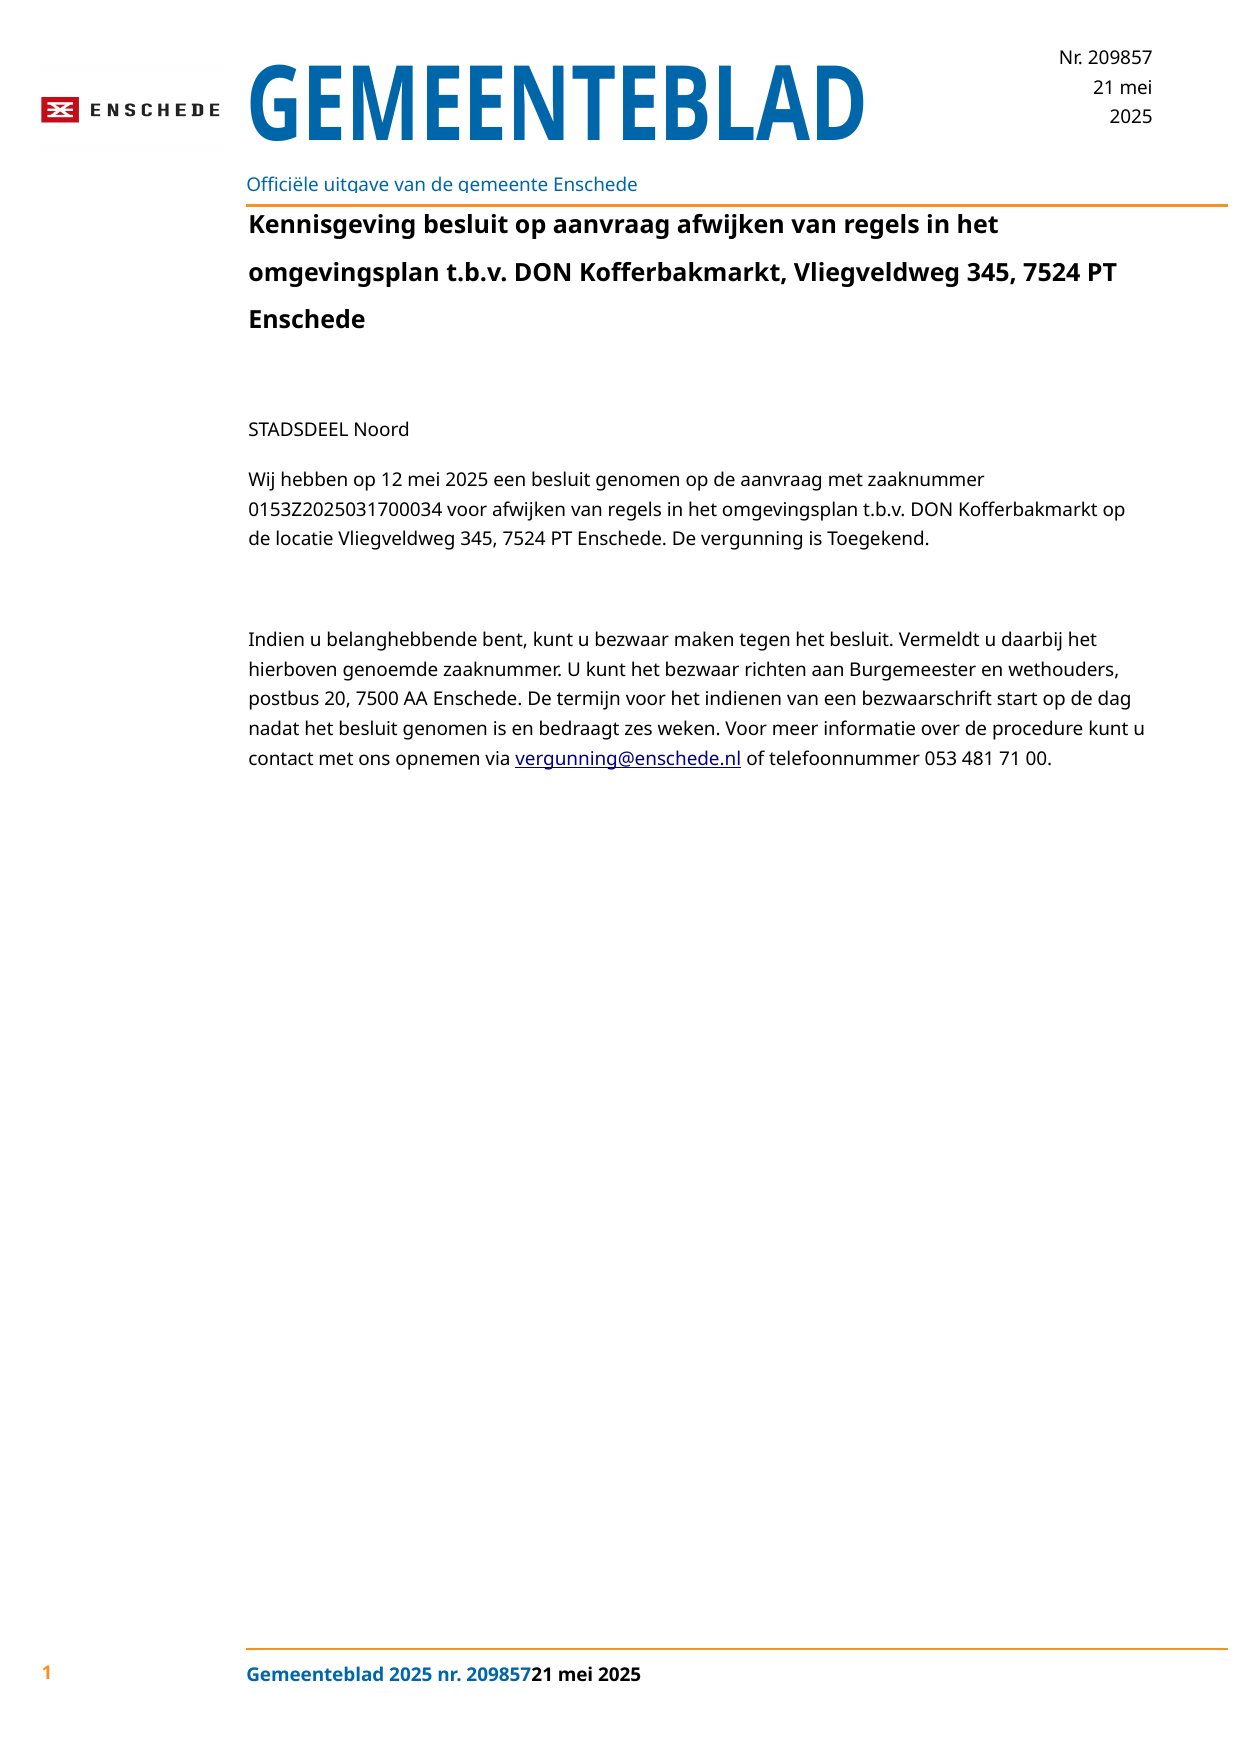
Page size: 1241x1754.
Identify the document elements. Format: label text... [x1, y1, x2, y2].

text Kennisgeving besluit op aanvraag afwijken van regels in het omgevingsplan t.b.v. DON Kofferbakmarkt, Vliegveldweg 345, 7524 PT Enschede [248, 207, 1152, 336]
picture [41, 47, 231, 172]
text Indien u belanghebbende bent, kunt u bezwaar maken tegen het besluit. Vermeldt u daarbij het hierboven genoemde zaaknummer. U kunt het bezwaar richten aan Burgemeester en wethouders, postbus 20, 7500 AA Enschede. De termijn voor het indienen van een bezwaarschrift start op de dag nadat het besluit genomen is en bedraagt zes weken. Voor meer informatie over de procedure kunt u contact met ons opnemen via vergunning@enschede.nl of telefoonnummer 053 481 71 00. [248, 626, 1152, 770]
text STADSDEEL Noord [248, 416, 1152, 442]
text Wij hebben op 12 mei 2025 een besluit genomen op de aanvraag met zaaknummer 0153Z2025031700034 voor afwijken van regels in het omgevingsplan t.b.v. DON Kofferbakmarkt op de locatie Vliegveldweg 345, 7524 PT Enschede. De vergunning is Toegekend. [248, 466, 1152, 551]
